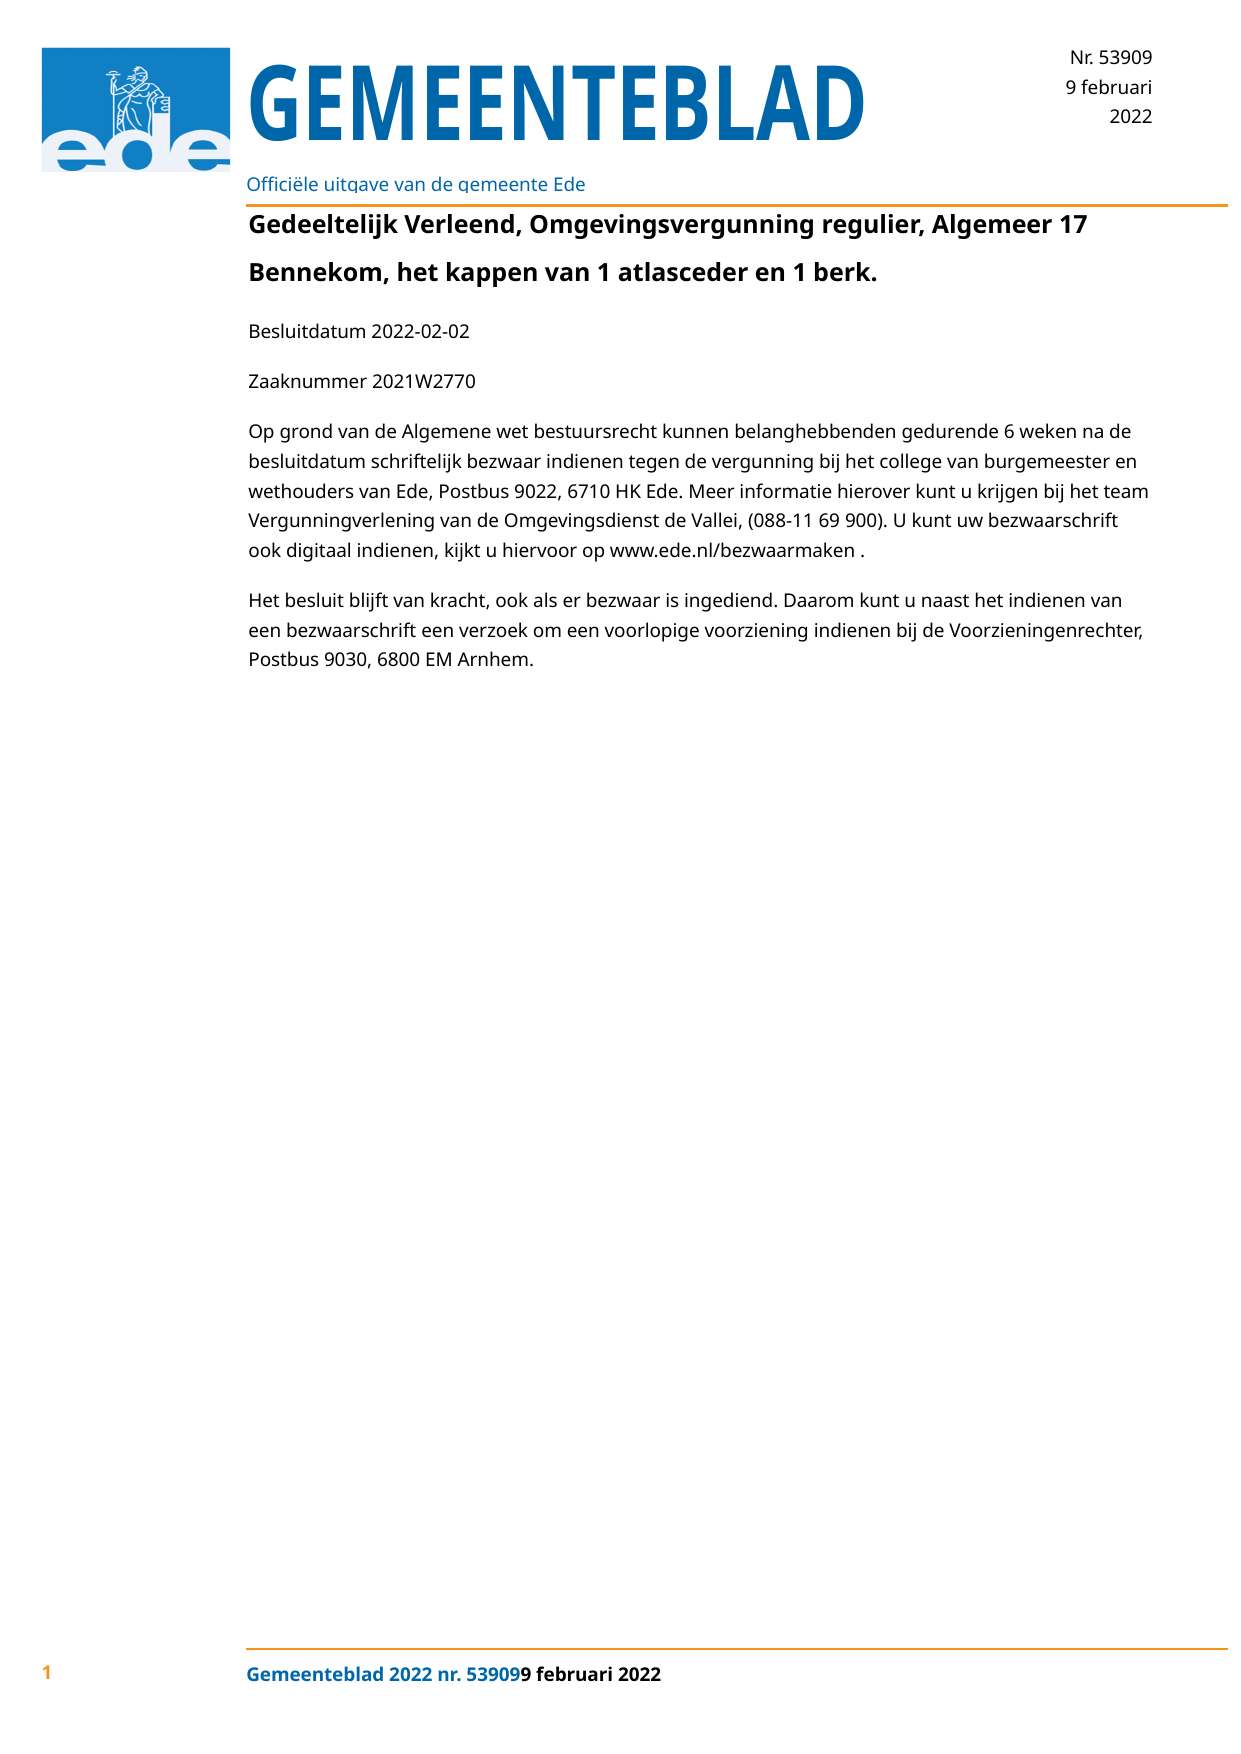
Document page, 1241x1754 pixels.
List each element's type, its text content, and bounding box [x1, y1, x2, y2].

text Besluitdatum 2022-02-02 [248, 318, 1152, 344]
text Op grond van de Algemene wet bestuursrecht kunnen belanghebbenden gedurende 6 weken na de besluitdatum schriftelijk bezwaar indienen tegen de vergunning bij het college van burgemeester en wethouders van Ede, Postbus 9022, 6710 HK Ede. Meer informatie hierover kunt u krijgen bij het team Vergunningverlening van de Omgevingsdienst de Vallei, (088-11 69 900). U kunt uw bezwaarschrift ook digitaal indienen, kijkt u hiervoor op www.ede.nl/bezwaarmaken . [248, 419, 1152, 563]
text Gedeeltelijk Verleend, Omgevingsvergunning regulier, Algemeer 17 Bennekom, het kappen van 1 atlasceder en 1 berk. [248, 207, 1152, 288]
text Het besluit blijft van kracht, ook als er bezwaar is ingediend. Daarom kunt u naast het indienen van een bezwaarschrift een verzoek om een voorlopige voorziening indienen bij de Voorzieningenrechter, Postbus 9030, 6800 EM Arnhem. [248, 587, 1152, 672]
text Zaaknummer 2021W2770 [248, 368, 1152, 394]
picture [41, 47, 231, 172]
